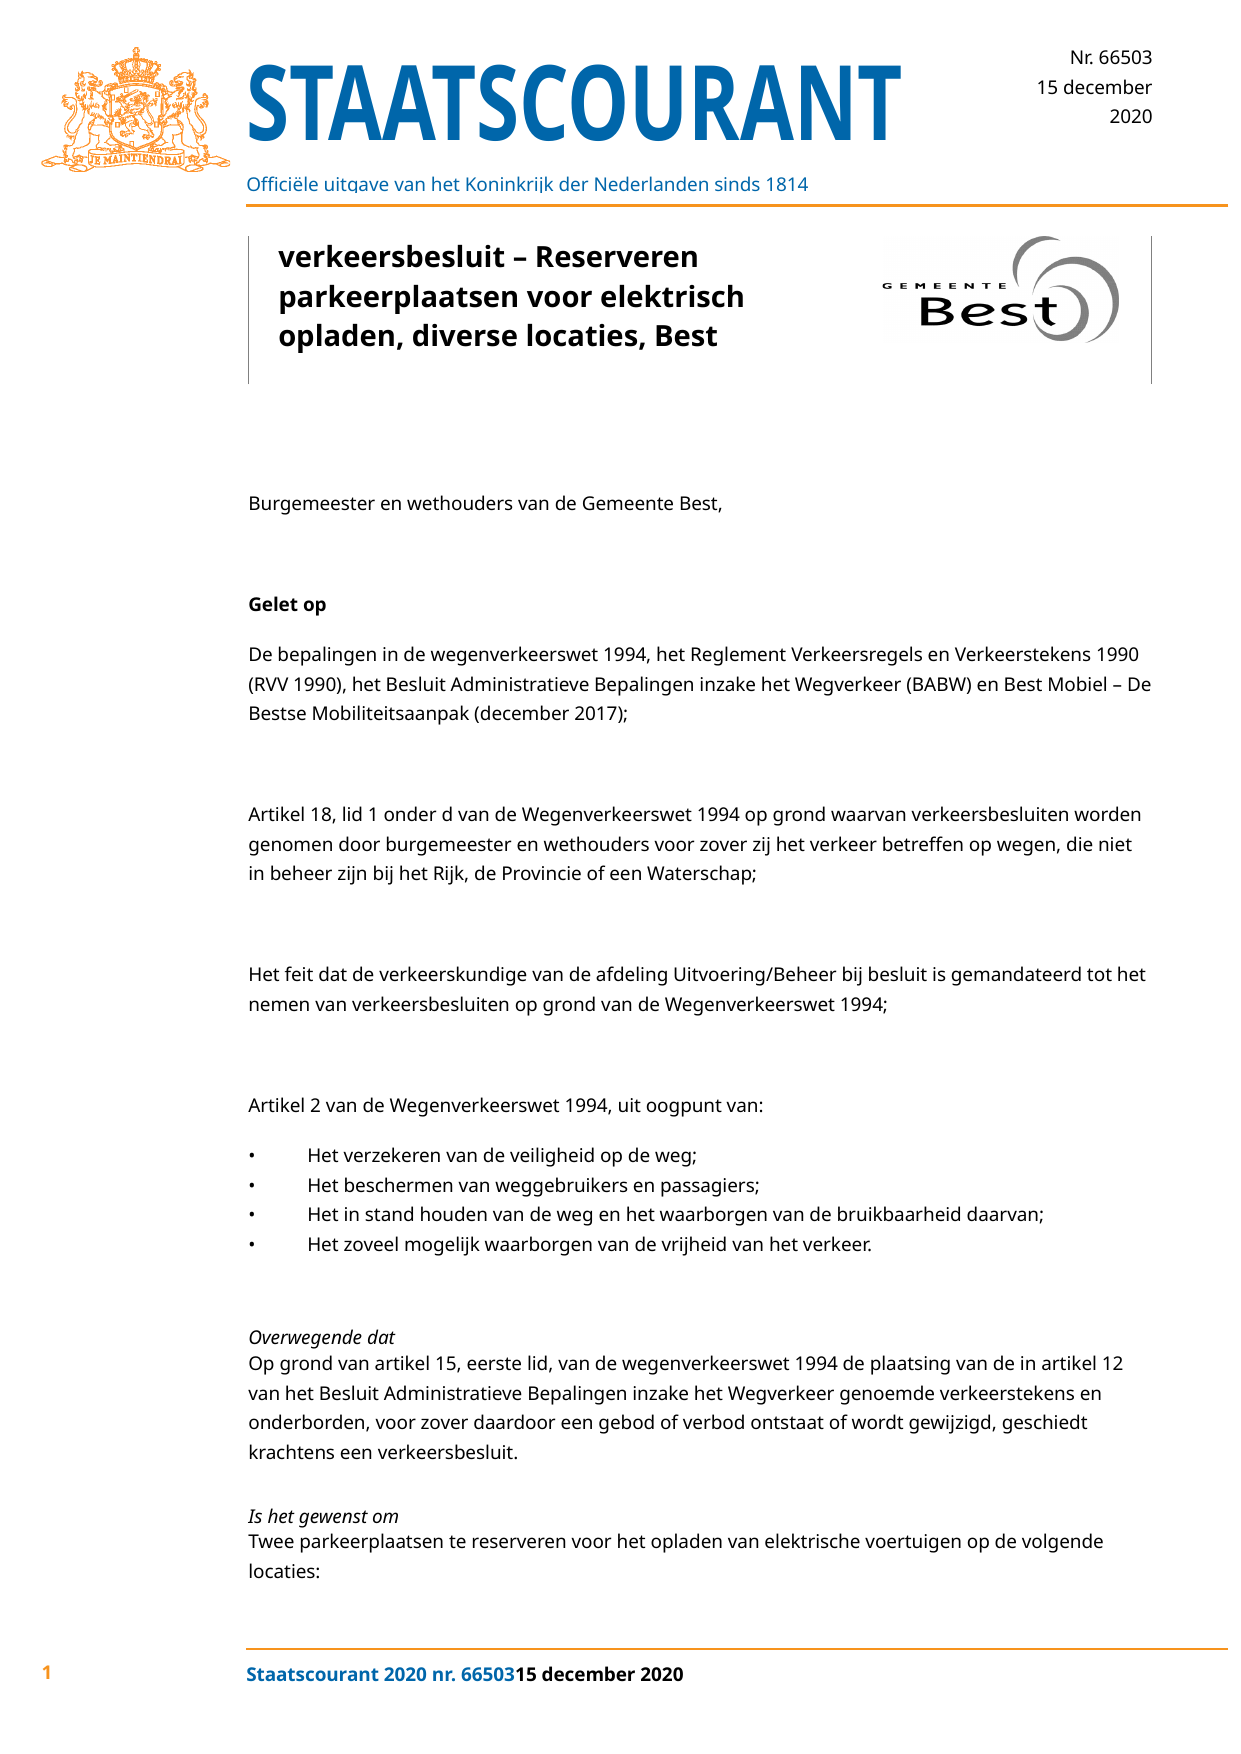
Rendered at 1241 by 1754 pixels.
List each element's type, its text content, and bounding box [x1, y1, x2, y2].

table_header [850, 236, 882, 342]
text Het feit dat de verkeerskundige van de afdeling Uitvoering/Beheer bij besluit is gemandateerd tot het nemen van verkeersbesluiten op grond van de Wegenverkeerswet 1994; [248, 961, 1152, 1017]
list Het zoveel mogelijk waarborgen van de vrijheid van het verkeer. [248, 1231, 1152, 1257]
text Artikel 2 van de Wegenverkeerswet 1994, uit oogpunt van: [248, 1092, 1152, 1117]
picture [882, 236, 1119, 343]
list Het in stand houden van de weg en het waarborgen van de bruikbaarheid daarvan; [248, 1201, 1152, 1227]
text Overwegende dat [248, 1324, 1152, 1350]
text Op grond van artikel 15, eerste lid, van de wegenverkeerswet 1994 de plaatsing van de in artikel 12 van het Besluit Administratieve Bepalingen inzake het Wegverkeer genoemde verkeerstekens en onderborden, voor zover daardoor een gebod of verbod ontstaat of wordt gewijzigd, geschiedt krachtens een verkeersbesluit. [248, 1350, 1152, 1465]
table_header verkeersbesluit – Reserveren parkeerplaatsen voor elektrisch opladen, diverse locaties, Best [249, 236, 850, 384]
table_header [850, 343, 1151, 384]
text Artikel 18, lid 1 onder d van de Wegenverkeerswet 1994 op grond waarvan verkeersbesluiten worden genomen door burgemeester en wethouders voor zover zij het verkeer betreffen op wegen, die niet in beheer zijn bij het Rijk, de Provincie of een Waterschap; [248, 801, 1152, 886]
text De bepalingen in de wegenverkeerswet 1994, het Reglement Verkeersregels en Verkeerstekens 1990 (RVV 1990), het Besluit Administratieve Bepalingen inzake het Wegverkeer (BABW) en Best Mobiel – De Bestse Mobiliteitsaanpak (december 2017); [248, 641, 1152, 726]
text Twee parkeerplaatsen te reserveren voor het opladen van elektrische voertuigen op de volgende locaties: [248, 1529, 1152, 1584]
text Burgemeester en wethouders van de Gemeente Best, [248, 490, 1152, 516]
text Gelet op [248, 591, 1152, 617]
list Het verzekeren van de veiligheid op de weg; [248, 1142, 1152, 1168]
list Het beschermen van weggebruikers en passagiers; [248, 1172, 1152, 1197]
table_header [1119, 236, 1151, 342]
picture [41, 47, 231, 172]
text Is het gewenst om [248, 1503, 1152, 1529]
